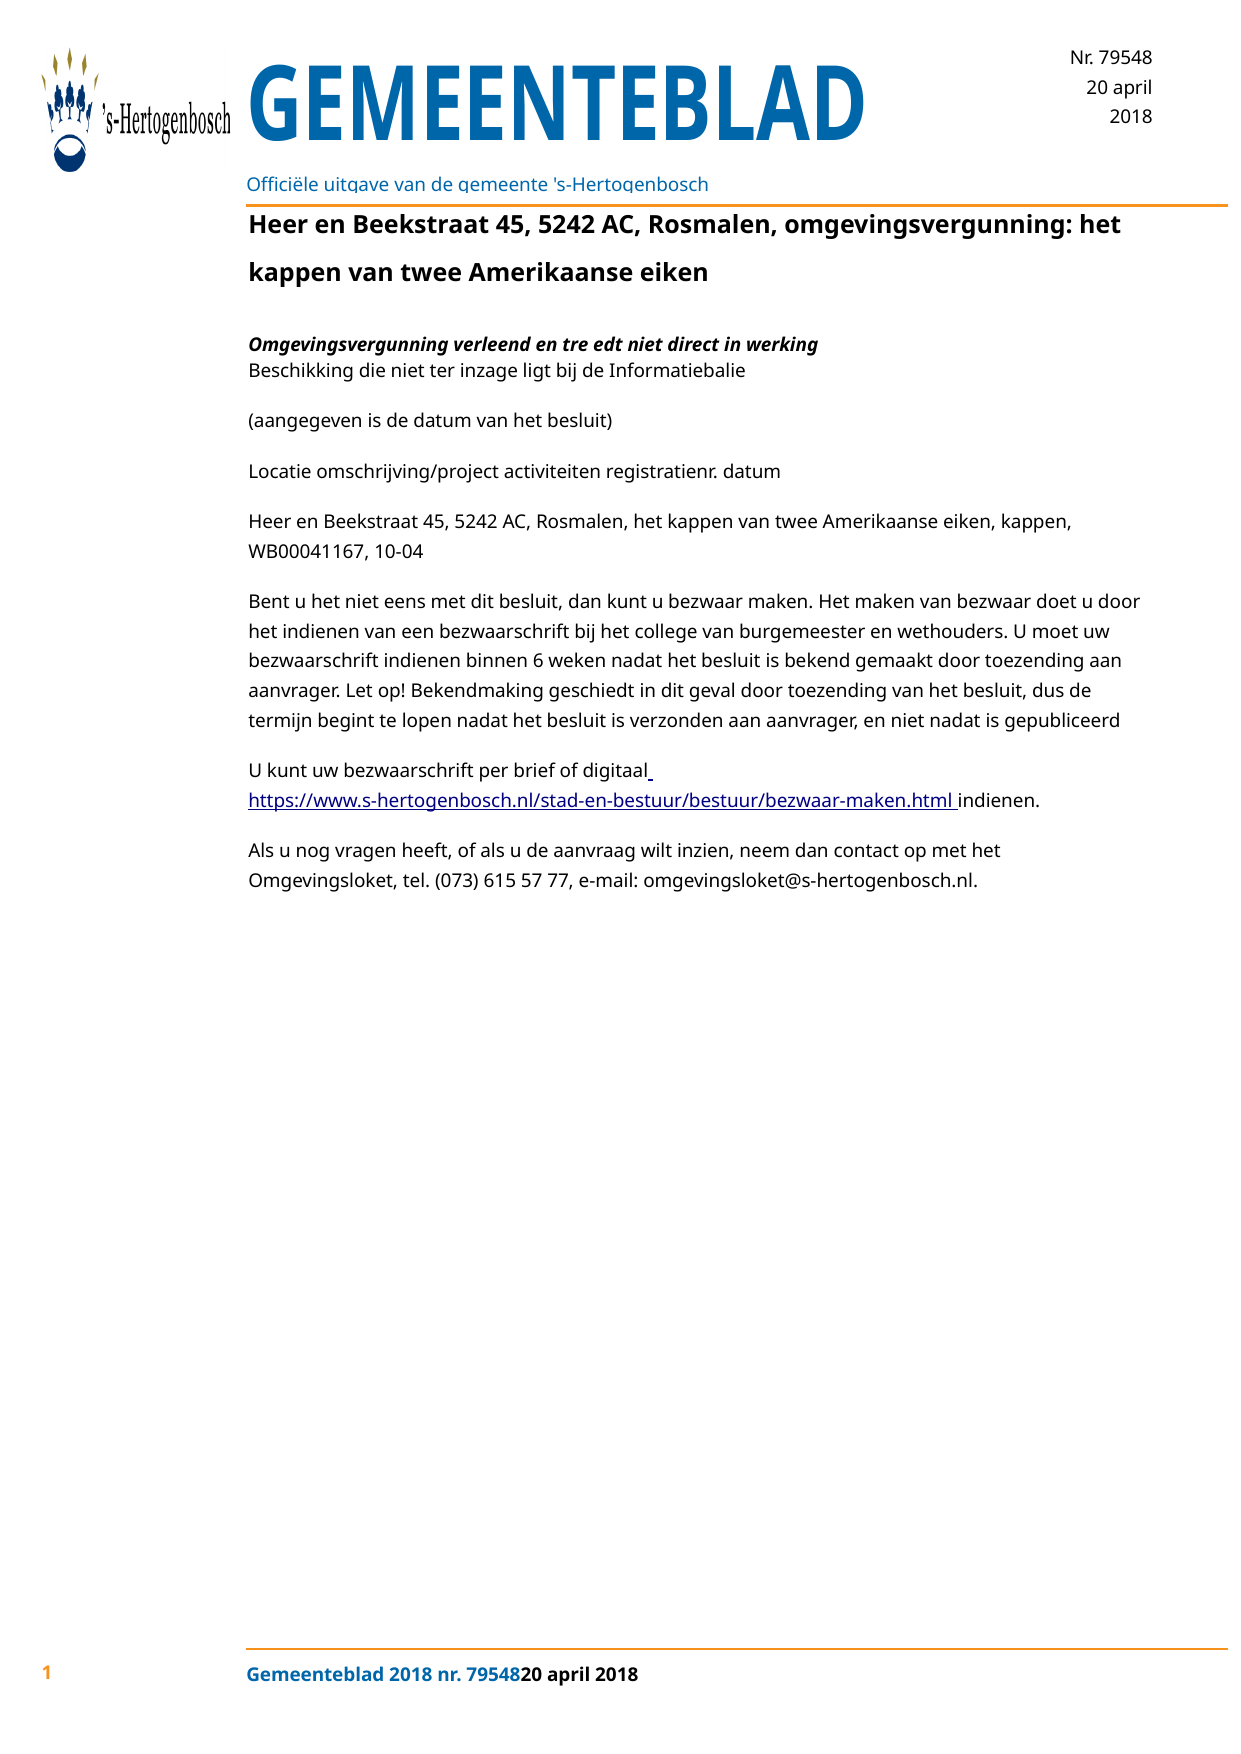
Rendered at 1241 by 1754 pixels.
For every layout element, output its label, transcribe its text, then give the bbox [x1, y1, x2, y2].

text Bent u het niet eens met dit besluit, dan kunt u bezwaar maken. Het maken van bezwaar doet u door het indienen van een bezwaarschrift bij het college van burgemeester en wethouders. U moet uw bezwaarschrift indienen binnen 6 weken nadat het besluit is bekend gemaakt door toezending aan aanvrager. Let op! Bekendmaking geschiedt in dit geval door toezending van het besluit, dus de termijn begint te lopen nadat het besluit is verzonden aan aanvrager, en niet nadat is gepubliceerd [248, 588, 1152, 732]
text Beschikking die niet ter inzage ligt bij de Informatiebalie [248, 357, 1152, 383]
text Heer en Beekstraat 45, 5242 AC, Rosmalen, omgevingsvergunning: het kappen van twee Amerikaanse eiken [248, 207, 1152, 288]
text (aangegeven is de datum van het besluit) [248, 408, 1152, 433]
text Als u nog vragen heeft, of als u de aanvraag wilt inzien, neem dan contact op met het Omgevingsloket, tel. (073) 615 57 77, e-mail: omgevingsloket@s-hertogenbosch.nl. [248, 837, 1152, 892]
text U kunt uw bezwaarschrift per brief of digitaal https://www.s-hertogenbosch.nl/stad-en-bestuur/bestuur/bezwaar-maken.html indienen. [248, 757, 1152, 812]
text Locatie omschrijving/project activiteiten registratienr. datum [248, 458, 1152, 484]
text Heer en Beekstraat 45, 5242 AC, Rosmalen, het kappen van twee Amerikaanse eiken, kappen, WB00041167, 10-04 [248, 508, 1152, 564]
picture [41, 47, 231, 172]
text Omgevingsvergunning verleend en tre edt niet direct in werking [248, 331, 1152, 357]
